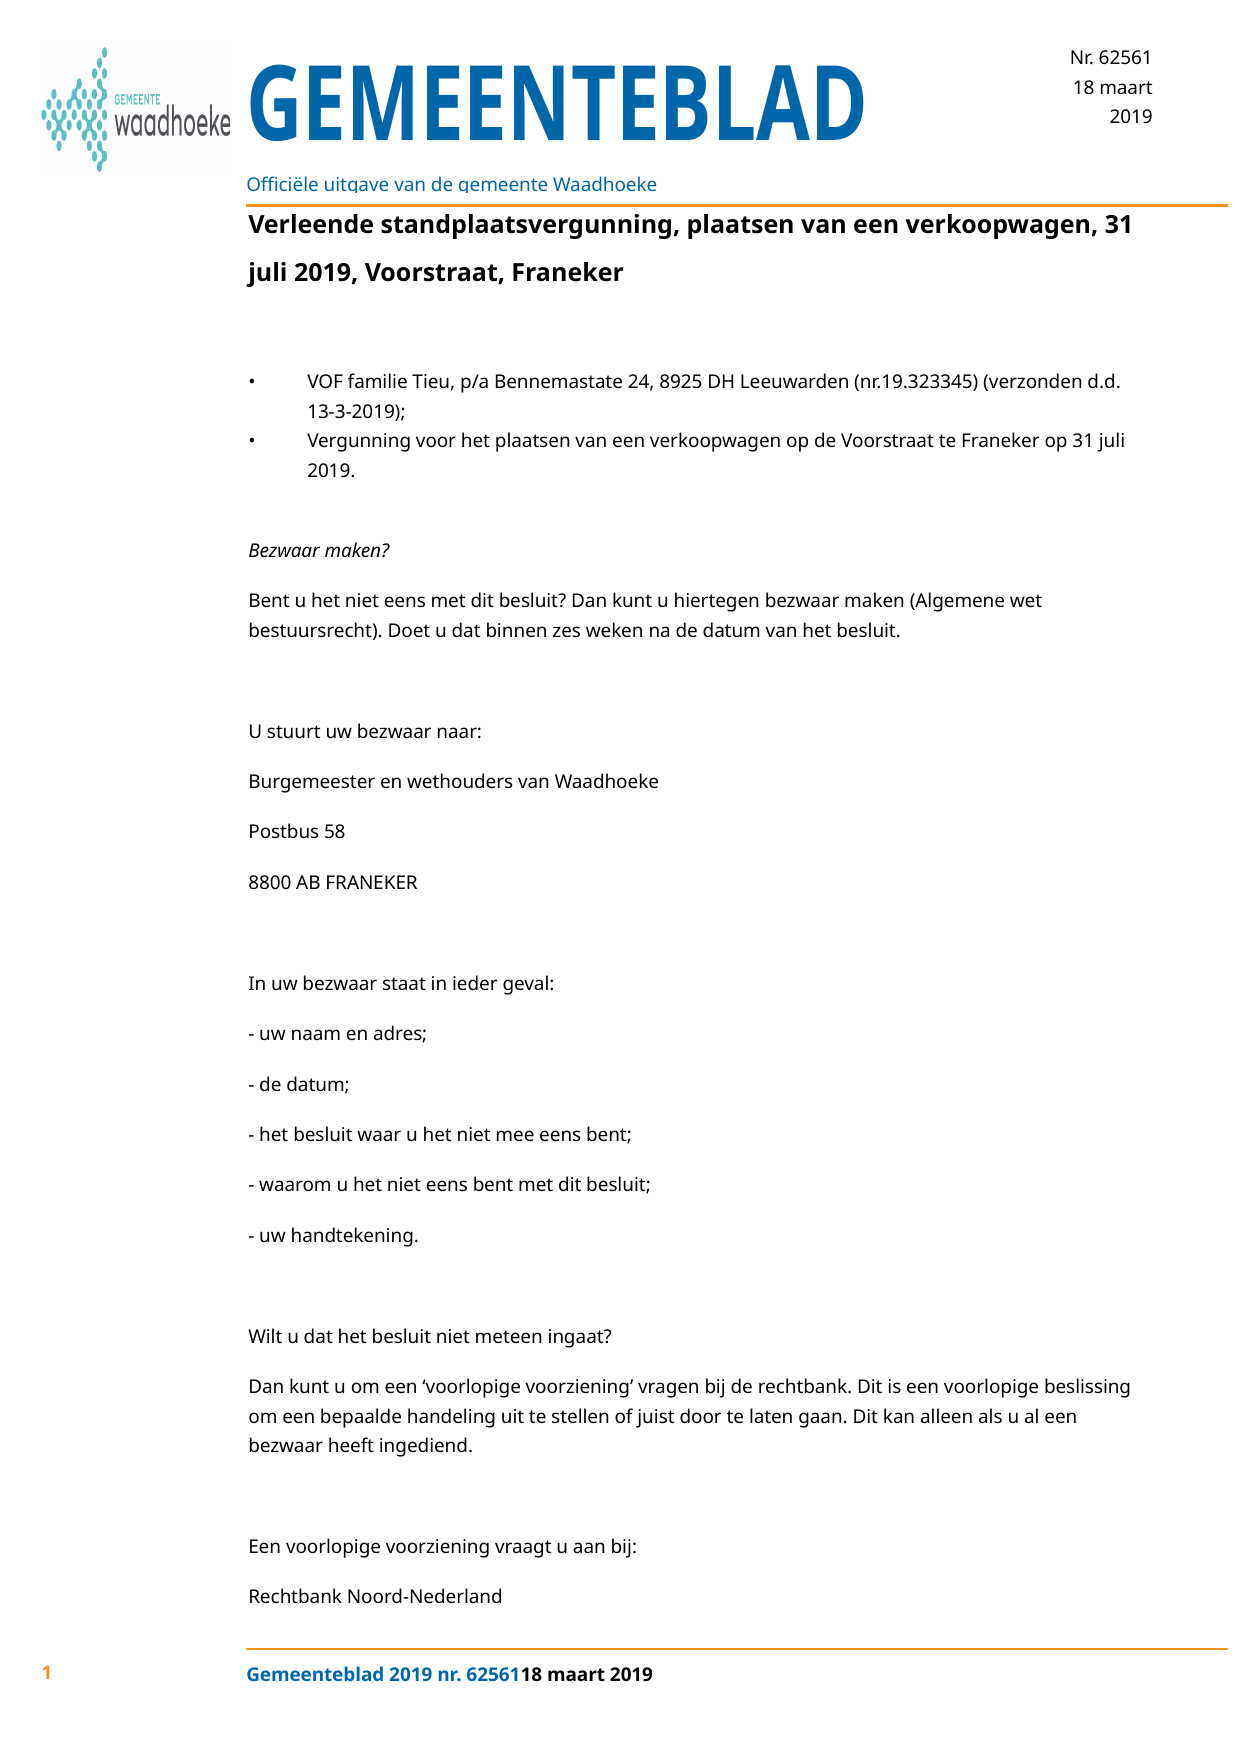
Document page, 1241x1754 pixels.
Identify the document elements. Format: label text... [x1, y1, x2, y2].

text - waarom u het niet eens bent met dit besluit; [248, 1172, 1152, 1197]
text Een voorlopige voorziening vraagt u aan bij: [248, 1533, 1152, 1559]
text Bent u het niet eens met dit besluit? Dan kunt u hiertegen bezwaar maken (Algemene wet bestuursrecht). Doet u dat binnen zes weken na de datum van het besluit. [248, 587, 1152, 643]
text - uw naam en adres; [248, 1020, 1152, 1046]
text - de datum; [248, 1071, 1152, 1097]
text - uw handtekening. [248, 1222, 1152, 1248]
text Burgemeester en wethouders van Waadhoeke [248, 768, 1152, 794]
picture [41, 47, 231, 172]
text Bezwaar maken? [248, 537, 1152, 563]
text Rechtbank Noord-Nederland [248, 1584, 1152, 1609]
text Wilt u dat het besluit niet meteen ingaat? [248, 1323, 1152, 1349]
list VOF familie Tieu, p/a Bennemastate 24, 8925 DH Leeuwarden (nr.19.323345) (verzonden d.d. 13-3-2019); [248, 368, 1152, 424]
list Vergunning voor het plaatsen van een verkoopwagen op de Voorstraat te Franeker op 31 juli 2019. [248, 427, 1152, 483]
text U stuurt uw bezwaar naar: [248, 718, 1152, 744]
text - het besluit waar u het niet mee eens bent; [248, 1121, 1152, 1147]
text In uw bezwaar staat in ieder geval: [248, 970, 1152, 996]
text Verleende standplaatsvergunning, plaatsen van een verkoopwagen, 31 juli 2019, Voorstraat, Franeker [248, 207, 1152, 288]
text 8800 AB FRANEKER [248, 869, 1152, 895]
text Postbus 58 [248, 819, 1152, 844]
text Dan kunt u om een ‘voorlopige voorziening’ vragen bij de rechtbank. Dit is een voorlopige beslissing om een bepaalde handeling uit te stellen of juist door te laten gaan. Dit kan alleen als u al een bezwaar heeft ingediend. [248, 1373, 1152, 1458]
